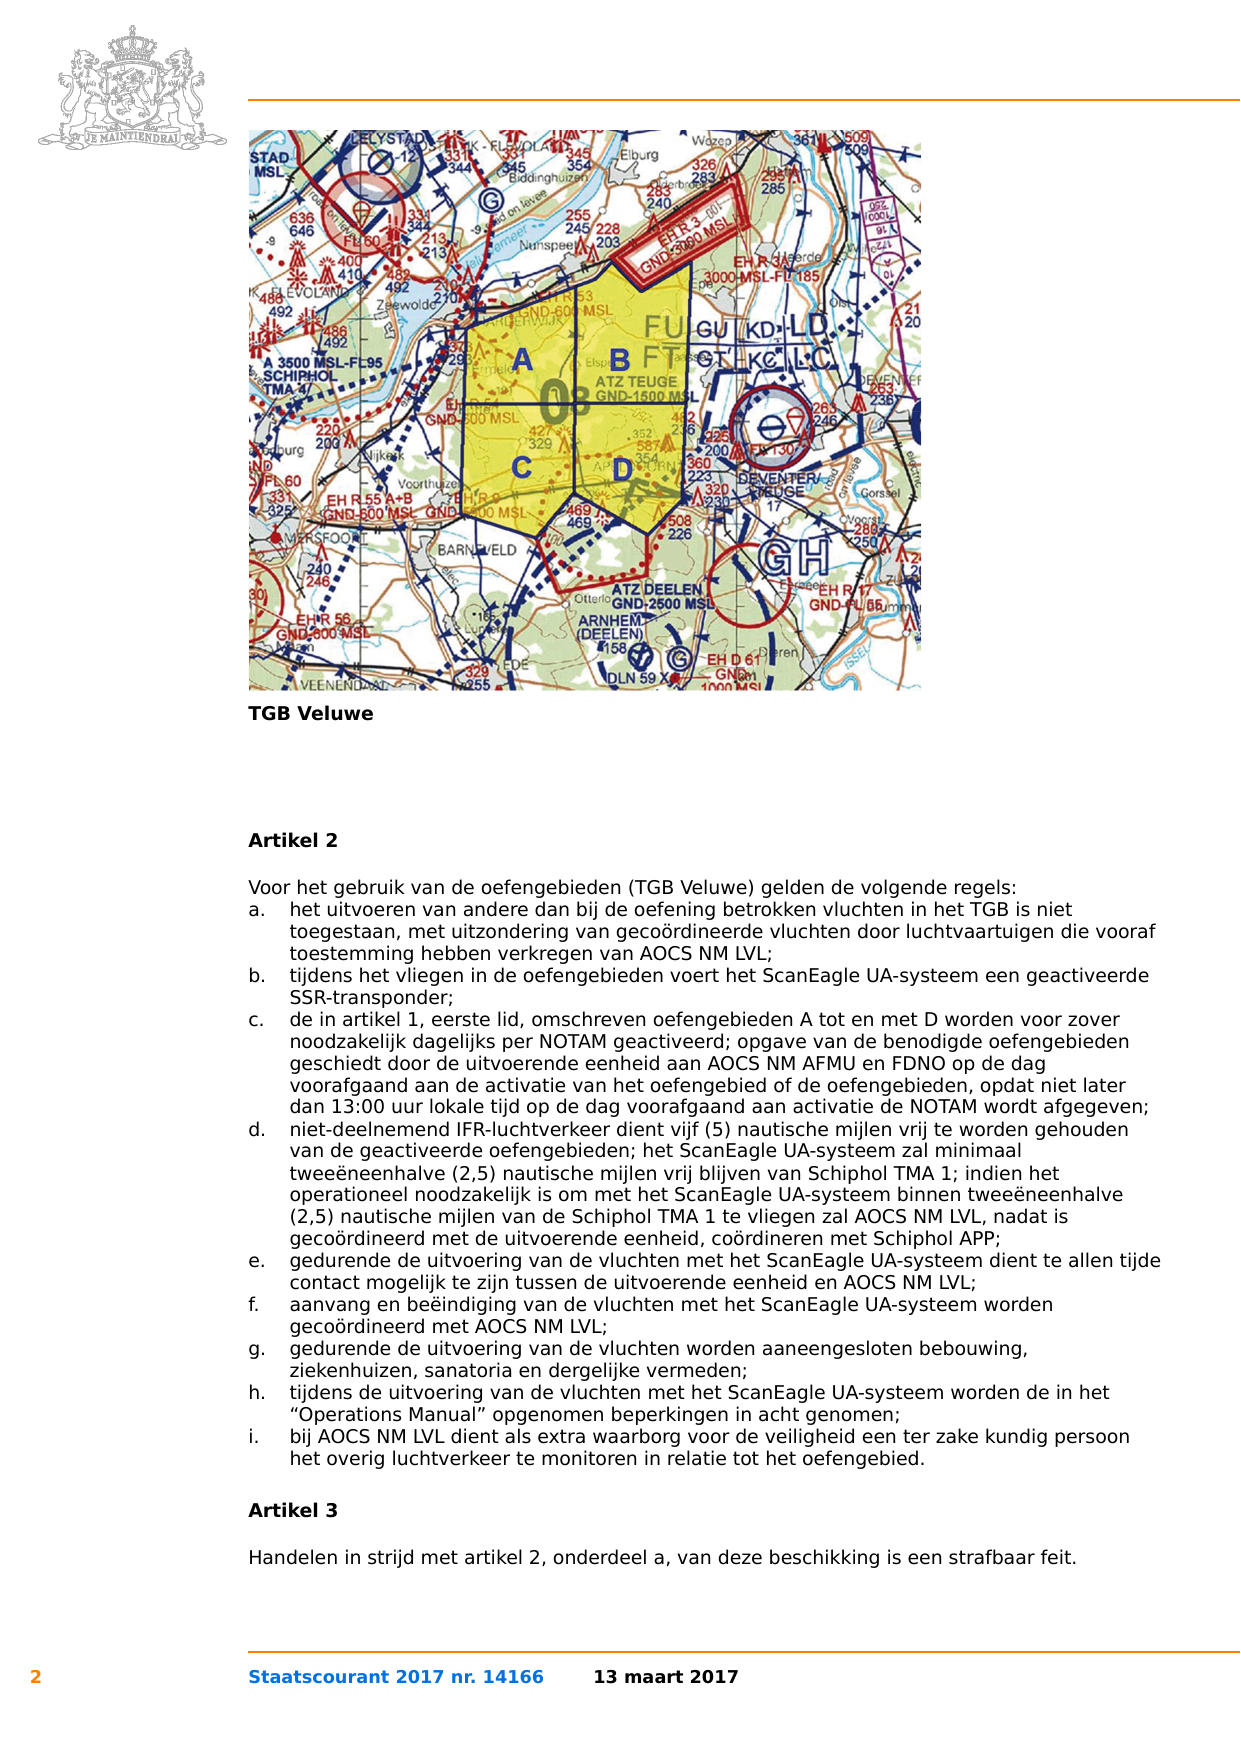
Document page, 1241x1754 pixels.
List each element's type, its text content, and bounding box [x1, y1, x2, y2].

text TGB Veluwe [248, 703, 921, 725]
subtitle Artikel 3 [248, 1500, 1163, 1522]
text b. tijdens het vliegen in de oefengebieden voert het ScanEagle UA-systeem een geactiveerde SSR-transponder; [248, 964, 1163, 1008]
text c. de in artikel 1, eerste lid, omschreven oefengebieden A tot en met D worden voor zover noodzakelijk dagelijks per NOTAM geactiveerd; opgave van de benodigde oefengebieden geschiedt door de uitvoerende eenheid aan AOCS NM AFMU en FDNO op de dag voorafgaand aan de activatie van het oefengebied of de oefengebieden, opdat niet later dan 13:00 uur lokale tijd op de dag voorafgaand aan activatie de NOTAM wordt afgegeven; [248, 1008, 1163, 1118]
text Handelen in strijd met artikel 2, onderdeel a, van deze beschikking is een strafbaar feit. [248, 1547, 1163, 1569]
picture [248, 130, 922, 691]
subtitle Artikel 2 [248, 830, 1163, 852]
text h. tijdens de uitvoering van de vluchten met het ScanEagle UA-systeem worden de in het “Operations Manual” opgenomen beperkingen in acht genomen; [248, 1382, 1163, 1426]
text d. niet-deelnemend IFR-luchtverkeer dient vijf (5) nautische mijlen vrij te worden gehouden van de geactiveerde oefengebieden; het ScanEagle UA-systeem zal minimaal tweeëneenhalve (2,5) nautische mijlen vrij blijven van Schiphol TMA 1; indien het operationeel noodzakelijk is om met het ScanEagle UA-systeem binnen tweeëneenhalve (2,5) nautische mijlen van de Schiphol TMA 1 te vliegen zal AOCS NM LVL, nadat is gecoördineerd met de uitvoerende eenheid, coördineren met Schiphol APP; [248, 1118, 1163, 1250]
text Voor het gebruik van de oefengebieden (TGB Veluwe) gelden de volgende regels: [248, 877, 1163, 899]
text g. gedurende de uitvoering van de vluchten worden aaneengesloten bebouwing, ziekenhuizen, sanatoria en dergelijke vermeden; [248, 1338, 1163, 1382]
picture [38, 25, 227, 150]
text e. gedurende de uitvoering van de vluchten met het ScanEagle UA-systeem dient te allen tijde contact mogelijk te zijn tussen de uitvoerende eenheid en AOCS NM LVL; [248, 1250, 1163, 1294]
text f. aanvang en beëindiging van de vluchten met het ScanEagle UA-systeem worden gecoördineerd met AOCS NM LVL; [248, 1294, 1163, 1338]
text a. het uitvoeren van andere dan bij de oefening betrokken vluchten in het TGB is niet toegestaan, met uitzondering van gecoördineerde vluchten door luchtvaartuigen die vooraf toestemming hebben verkregen van AOCS NM LVL; [248, 899, 1163, 964]
text i. bij AOCS NM LVL dient als extra waarborg voor de veiligheid een ter zake kundig persoon het overig luchtverkeer te monitoren in relatie tot het oefengebied. [248, 1426, 1163, 1470]
